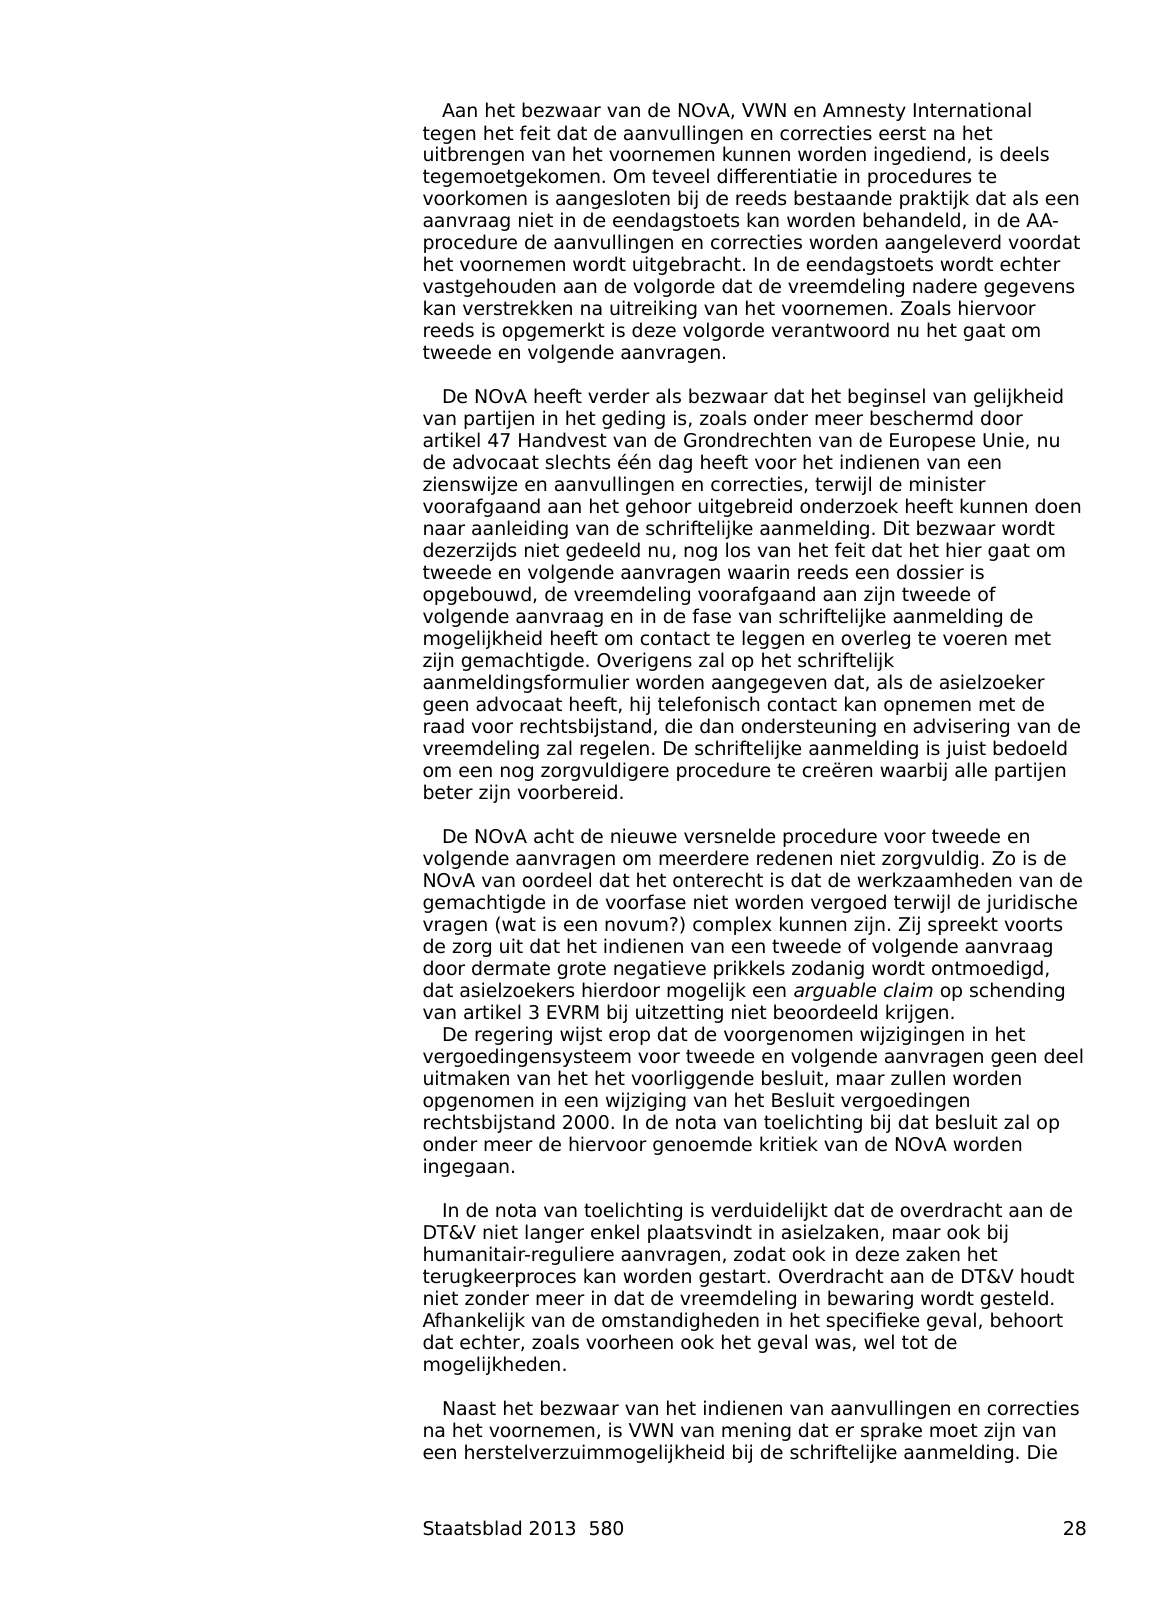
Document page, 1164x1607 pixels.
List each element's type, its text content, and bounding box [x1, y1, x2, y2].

text Aan het bezwaar van de NOvA, VWN en Amnesty International tegen het feit dat de aanvullingen en correcties eerst na het uitbrengen van het voornemen kunnen worden ingediend, is deels tegemoetgekomen. Om teveel differentiatie in procedures te voorkomen is aangesloten bij de reeds bestaande praktijk dat als een aanvraag niet in de eendagstoets kan worden behandeld, in de AA-procedure de aanvullingen en correcties worden aangeleverd voordat het voornemen wordt uitgebracht. In de eendagstoets wordt echter vastgehouden aan de volgorde dat de vreemdeling nadere gegevens kan verstrekken na uitreiking van het voornemen. Zoals hiervoor reeds is opgemerkt is deze volgorde verantwoord nu het gaat om tweede en volgende aanvragen. [422, 100, 1087, 364]
text De regering wijst erop dat de voorgenomen wijzigingen in het vergoedingensysteem voor tweede en volgende aanvragen geen deel uitmaken van het het voorliggende besluit, maar zullen worden opgenomen in een wijziging van het Besluit vergoedingen rechtsbijstand 2000. In de nota van toelichting bij dat besluit zal op onder meer de hiervoor genoemde kritiek van de NOvA worden ingegaan. [422, 1024, 1087, 1178]
text De NOvA acht de nieuwe versnelde procedure voor tweede en volgende aanvragen om meerdere redenen niet zorgvuldig. Zo is de NOvA van oordeel dat het onterecht is dat de werkzaamheden van de gemachtigde in de voorfase niet worden vergoed terwijl de juridische vragen (wat is een novum?) complex kunnen zijn. Zij spreekt voorts de zorg uit dat het indienen van een tweede of volgende aanvraag door dermate grote negatieve prikkels zodanig wordt ontmoedigd, dat asielzoekers hierdoor mogelijk een arguable claim op schending van artikel 3 EVRM bij uitzetting niet beoordeeld krijgen. [422, 826, 1087, 1024]
text De NOvA heeft verder als bezwaar dat het beginsel van gelijkheid van partijen in het geding is, zoals onder meer beschermd door artikel 47 Handvest van de Grondrechten van de Europese Unie, nu de advocaat slechts één dag heeft voor het indienen van een zienswijze en aanvullingen en correcties, terwijl de minister voorafgaand aan het gehoor uitgebreid onderzoek heeft kunnen doen naar aanleiding van de schriftelijke aanmelding. Dit bezwaar wordt dezerzijds niet gedeeld nu, nog los van het feit dat het hier gaat om tweede en volgende aanvragen waarin reeds een dossier is opgebouwd, de vreemdeling voorafgaand aan zijn tweede of volgende aanvraag en in de fase van schriftelijke aanmelding de mogelijkheid heeft om contact te leggen en overleg te voeren met zijn gemachtigde. Overigens zal op het schriftelijk aanmeldingsformulier worden aangegeven dat, als de asielzoeker geen advocaat heeft, hij telefonisch contact kan opnemen met de raad voor rechtsbijstand, die dan ondersteuning en advisering van de vreemdeling zal regelen. De schriftelijke aanmelding is juist bedoeld om een nog zorgvuldigere procedure te creëren waarbij alle partijen beter zijn voorbereid. [422, 386, 1087, 804]
text Naast het bezwaar van het indienen van aanvullingen en correcties na het voornemen, is VWN van mening dat er sprake moet zijn van een herstelverzuimmogelijkheid bij de schriftelijke aanmelding. Die [422, 1398, 1087, 1464]
text In de nota van toelichting is verduidelijkt dat de overdracht aan de DT&V niet langer enkel plaatsvindt in asielzaken, maar ook bij humanitair-reguliere aanvragen, zodat ook in deze zaken het terugkeerproces kan worden gestart. Overdracht aan de DT&V houdt niet zonder meer in dat de vreemdeling in bewaring wordt gesteld. Afhankelijk van de omstandigheden in het specifieke geval, behoort dat echter, zoals voorheen ook het geval was, wel tot de mogelijkheden. [422, 1200, 1087, 1376]
